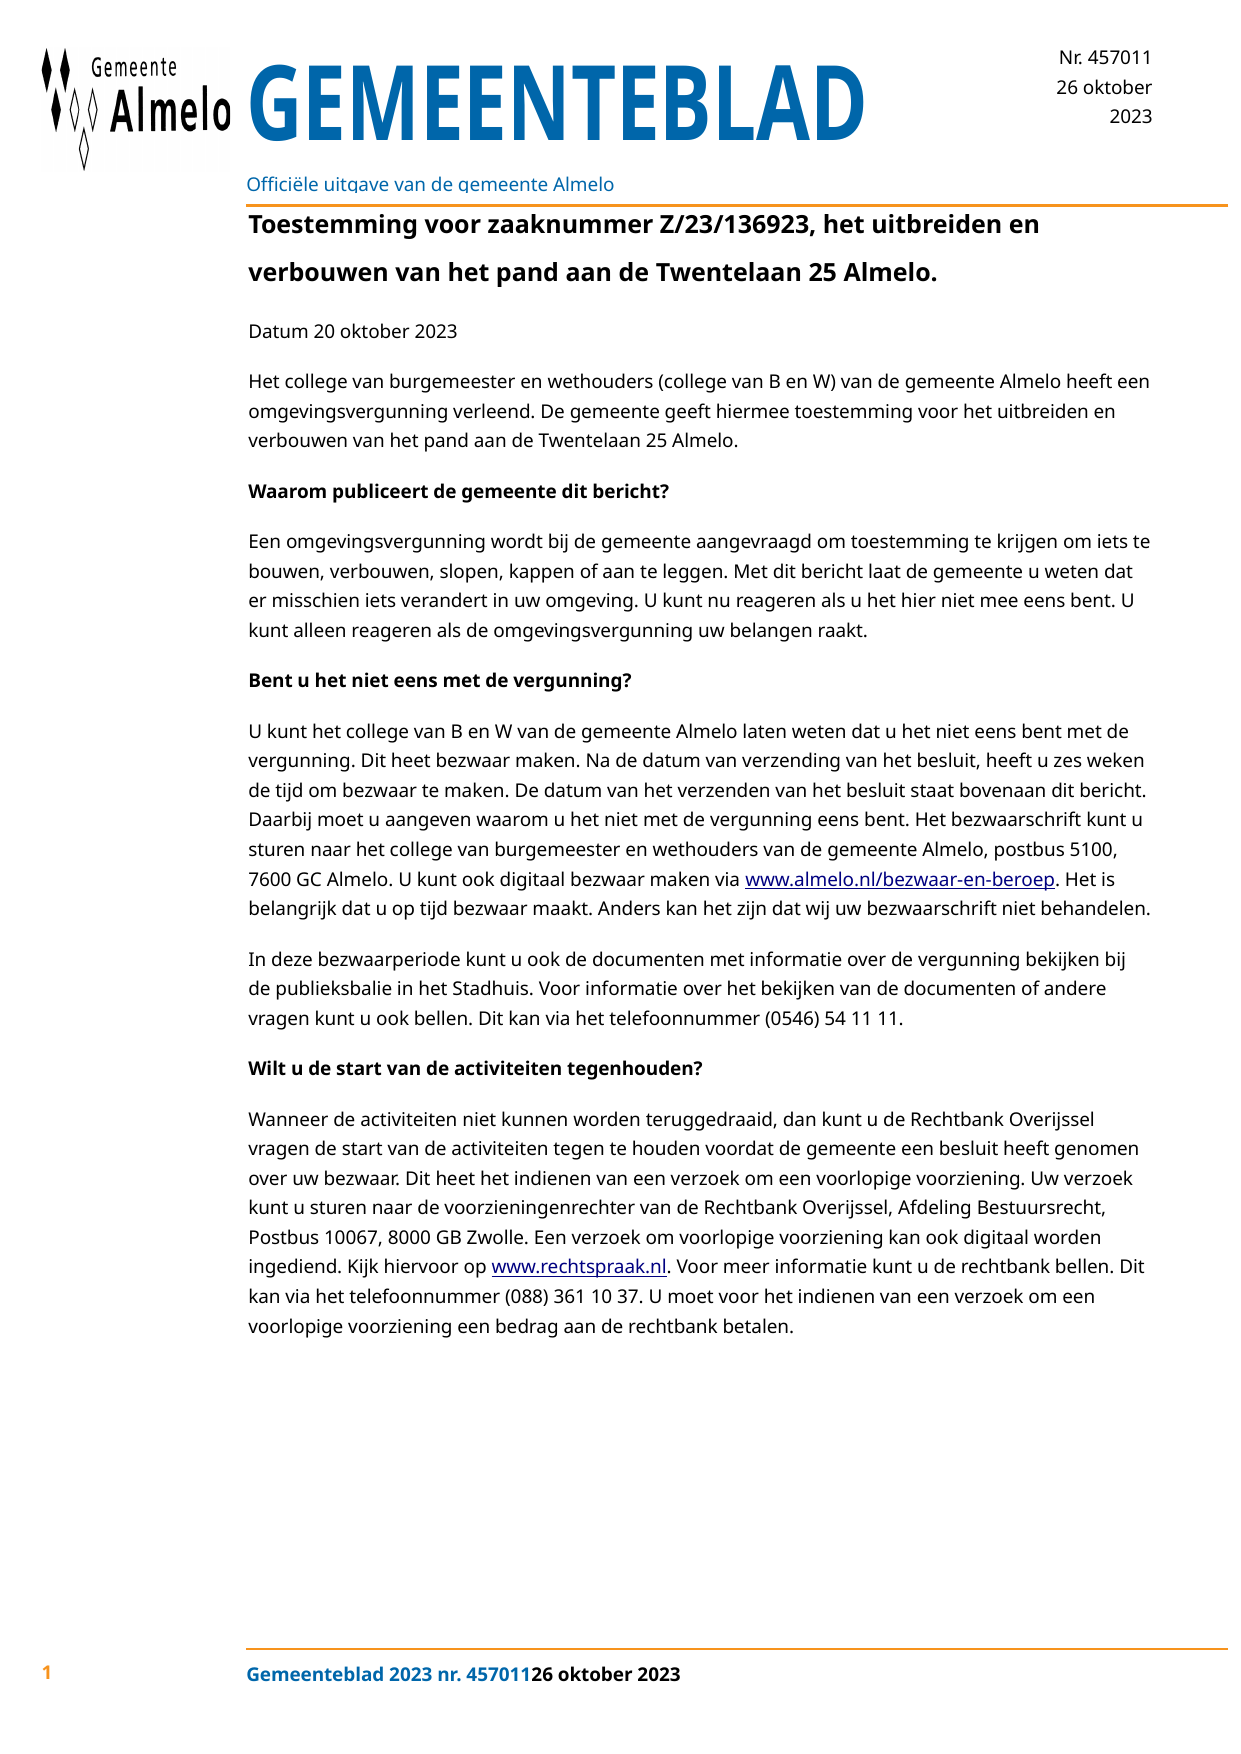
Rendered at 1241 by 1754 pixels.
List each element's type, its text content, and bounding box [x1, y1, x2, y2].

text U kunt het college van B en W van de gemeente Almelo laten weten dat u het niet eens bent met de vergunning. Dit heet bezwaar maken. Na de datum van verzending van het besluit, heeft u zes weken de tijd om bezwaar te maken. De datum van het verzenden van het besluit staat bovenaan dit bericht. Daarbij moet u aangeven waarom u het niet met de vergunning eens bent. Het bezwaarschrift kunt u sturen naar het college van burgemeester en wethouders van de gemeente Almelo, postbus 5100, 7600 GC Almelo. U kunt ook digitaal bezwaar maken via www.almelo.nl/bezwaar-en-beroep. Het is belangrijk dat u op tijd bezwaar maakt. Anders kan het zijn dat wij uw bezwaarschrift niet behandelen. [248, 718, 1152, 921]
text In deze bezwaarperiode kunt u ook de documenten met informatie over de vergunning bekijken bij de publieksbalie in het Stadhuis. Voor informatie over het bekijken van de documenten of andere vragen kunt u ook bellen. Dit kan via het telefoonnummer (0546) 54 11 11. [248, 946, 1152, 1031]
text Een omgevingsvergunning wordt bij de gemeente aangevraagd om toestemming te krijgen om iets te bouwen, verbouwen, slopen, kappen of aan te leggen. Met dit bericht laat de gemeente u weten dat er misschien iets verandert in uw omgeving. U kunt nu reageren als u het hier niet mee eens bent. U kunt alleen reageren als de omgevingsvergunning uw belangen raakt. [248, 528, 1152, 643]
text Datum 20 oktober 2023 [248, 318, 1152, 344]
text Waarom publiceert de gemeente dit bericht? [248, 478, 1152, 504]
text Het college van burgemeester en wethouders (college van B en W) van de gemeente Almelo heeft een omgevingsvergunning verleend. De gemeente geeft hiermee toestemming voor het uitbreiden en verbouwen van het pand aan de Twentelaan 25 Almelo. [248, 368, 1152, 453]
picture [41, 47, 231, 172]
text Bent u het niet eens met de vergunning? [248, 667, 1152, 693]
text Wanneer de activiteiten niet kunnen worden teruggedraaid, dan kunt u de Rechtbank Overijssel vragen de start van de activiteiten tegen te houden voordat de gemeente een besluit heeft genomen over uw bezwaar. Dit heet het indienen van een verzoek om een voorlopige voorziening. Uw verzoek kunt u sturen naar de voorzieningenrechter van de Rechtbank Overijssel, Afdeling Bestuursrecht, Postbus 10067, 8000 GB Zwolle. Een verzoek om voorlopige voorziening kan ook digitaal worden ingediend. Kijk hiervoor op www.rechtspraak.nl. Voor meer informatie kunt u de rechtbank bellen. Dit kan via het telefoonnummer (088) 361 10 37. U moet voor het indienen van een verzoek om een voorlopige voorziening een bedrag aan de rechtbank betalen. [248, 1106, 1152, 1339]
text Wilt u de start van de activiteiten tegenhouden? [248, 1055, 1152, 1081]
text Toestemming voor zaaknummer Z/23/136923, het uitbreiden en verbouwen van het pand aan de Twentelaan 25 Almelo. [248, 207, 1152, 288]
